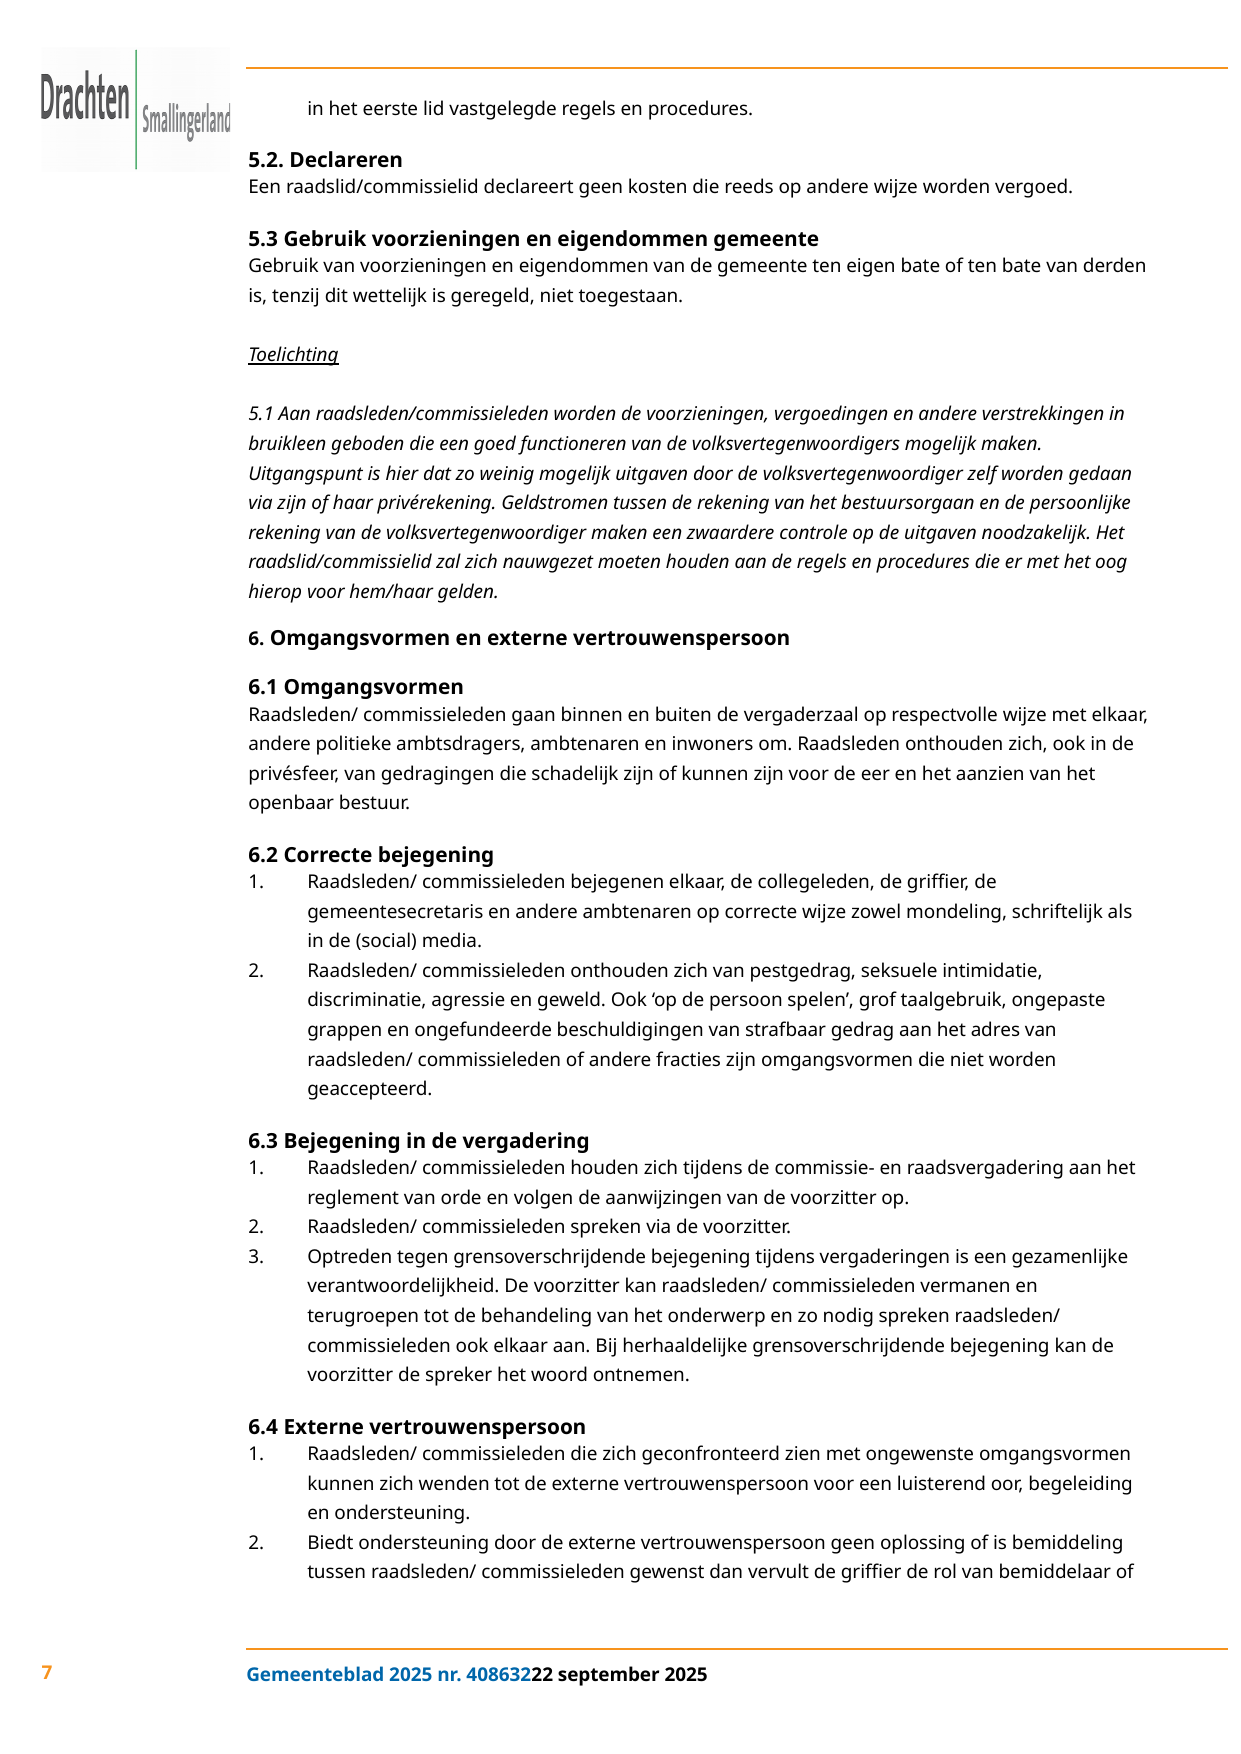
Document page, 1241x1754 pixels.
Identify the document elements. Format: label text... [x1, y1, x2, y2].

list in het eerste lid vastgelegde regels en procedures. [248, 95, 1152, 121]
text 6.1 Omgangsvormen [248, 672, 1152, 701]
text Gebruik van voorzieningen en eigendommen van de gemeente ten eigen bate of ten bate van derden is, tenzij dit wettelijk is geregeld, niet toegestaan. [248, 252, 1152, 308]
list Raadsleden/ commissieleden spreken via de voorzitter. [248, 1213, 1152, 1239]
text Een raadslid/commissielid declareert geen kosten die reeds op andere wijze worden vergoed. [248, 174, 1152, 199]
list Raadsleden/ commissieleden die zich geconfronteerd zien met ongewenste omgangsvormen kunnen zich wenden tot de externe vertrouwenspersoon voor een luisterend oor, begeleiding en ondersteuning. [248, 1440, 1152, 1525]
text 5.3 Gebruik voorzieningen en eigendommen gemeente [248, 224, 1152, 252]
list Raadsleden/ commissieleden onthouden zich van pestgedrag, seksuele intimidatie, discriminatie, agressie en geweld. Ook ‘op de persoon spelen’, grof taalgebruik, ongepaste grappen en ongefundeerde beschuldigingen van strafbaar gedrag aan het adres van raadsleden/ commissieleden of andere fracties zijn omgangsvormen die niet worden geaccepteerd. [248, 957, 1152, 1101]
list Biedt ondersteuning door de externe vertrouwenspersoon geen oplossing of is bemiddeling tussen raadsleden/ commissieleden gewenst dan vervult de griffier de rol van bemiddelaar of [248, 1529, 1152, 1584]
text Raadsleden/ commissieleden gaan binnen en buiten de vergaderzaal op respectvolle wijze met elkaar, andere politieke ambtsdragers, ambtenaren en inwoners om. Raadsleden onthouden zich, ook in de privésfeer, van gedragingen die schadelijk zijn of kunnen zijn voor de eer en het aanzien van het openbaar bestuur. [248, 701, 1152, 815]
text 6.2 Correcte bejegening [248, 840, 1152, 868]
list Raadsleden/ commissieleden bejegenen elkaar, de collegeleden, de griffier, de gemeentesecretaris en andere ambtenaren op correcte wijze zowel mondeling, schriftelijk als in de (social) media. [248, 868, 1152, 953]
text 5.2. Declareren [248, 145, 1152, 174]
picture [41, 47, 231, 172]
table_header Toelichting 5.1 Aan raadsleden/commissieleden worden de voorzieningen, vergoedingen en andere verstrekkingen in bruikleen geboden die een goed functioneren van de volksvertegenwoordigers mogelijk maken. Uitgangspunt is hier dat zo weinig mogelijk uitgaven door de volksvertegenwoordiger zelf worden gedaan via zijn of haar privérekening. Geldstromen tussen de rekening van het bestuursorgaan en de persoonlijke rekening van de volksvertegenwoordiger maken een zwaardere controle op de uitgaven noodzakelijk. Het raadslid/commissielid zal zich nauwgezet moeten houden aan de regels en procedures die er met het oog hierop voor hem/haar gelden. [248, 341, 1152, 604]
list Raadsleden/ commissieleden houden zich tijdens de commissie- en raadsvergadering aan het reglement van orde en volgen de aanwijzingen van de voorzitter op. [248, 1154, 1152, 1209]
text 6.3 Bejegening in de vergadering [248, 1126, 1152, 1154]
list Optreden tegen grensoverschrijdende bejegening tijdens vergaderingen is een gezamenlijke verantwoordelijkheid. De voorzitter kan raadsleden/ commissieleden vermanen en terugroepen tot de behandeling van het onderwerp en zo nodig spreken raadsleden/ commissieleden ook elkaar aan. Bij herhaaldelijke grensoverschrijdende bejegening kan de voorzitter de spreker het woord ontnemen. [248, 1243, 1152, 1387]
text 6.4 Externe vertrouwenspersoon [248, 1412, 1152, 1440]
text 6. Omgangsvormen en externe vertrouwenspersoon [248, 623, 1152, 651]
